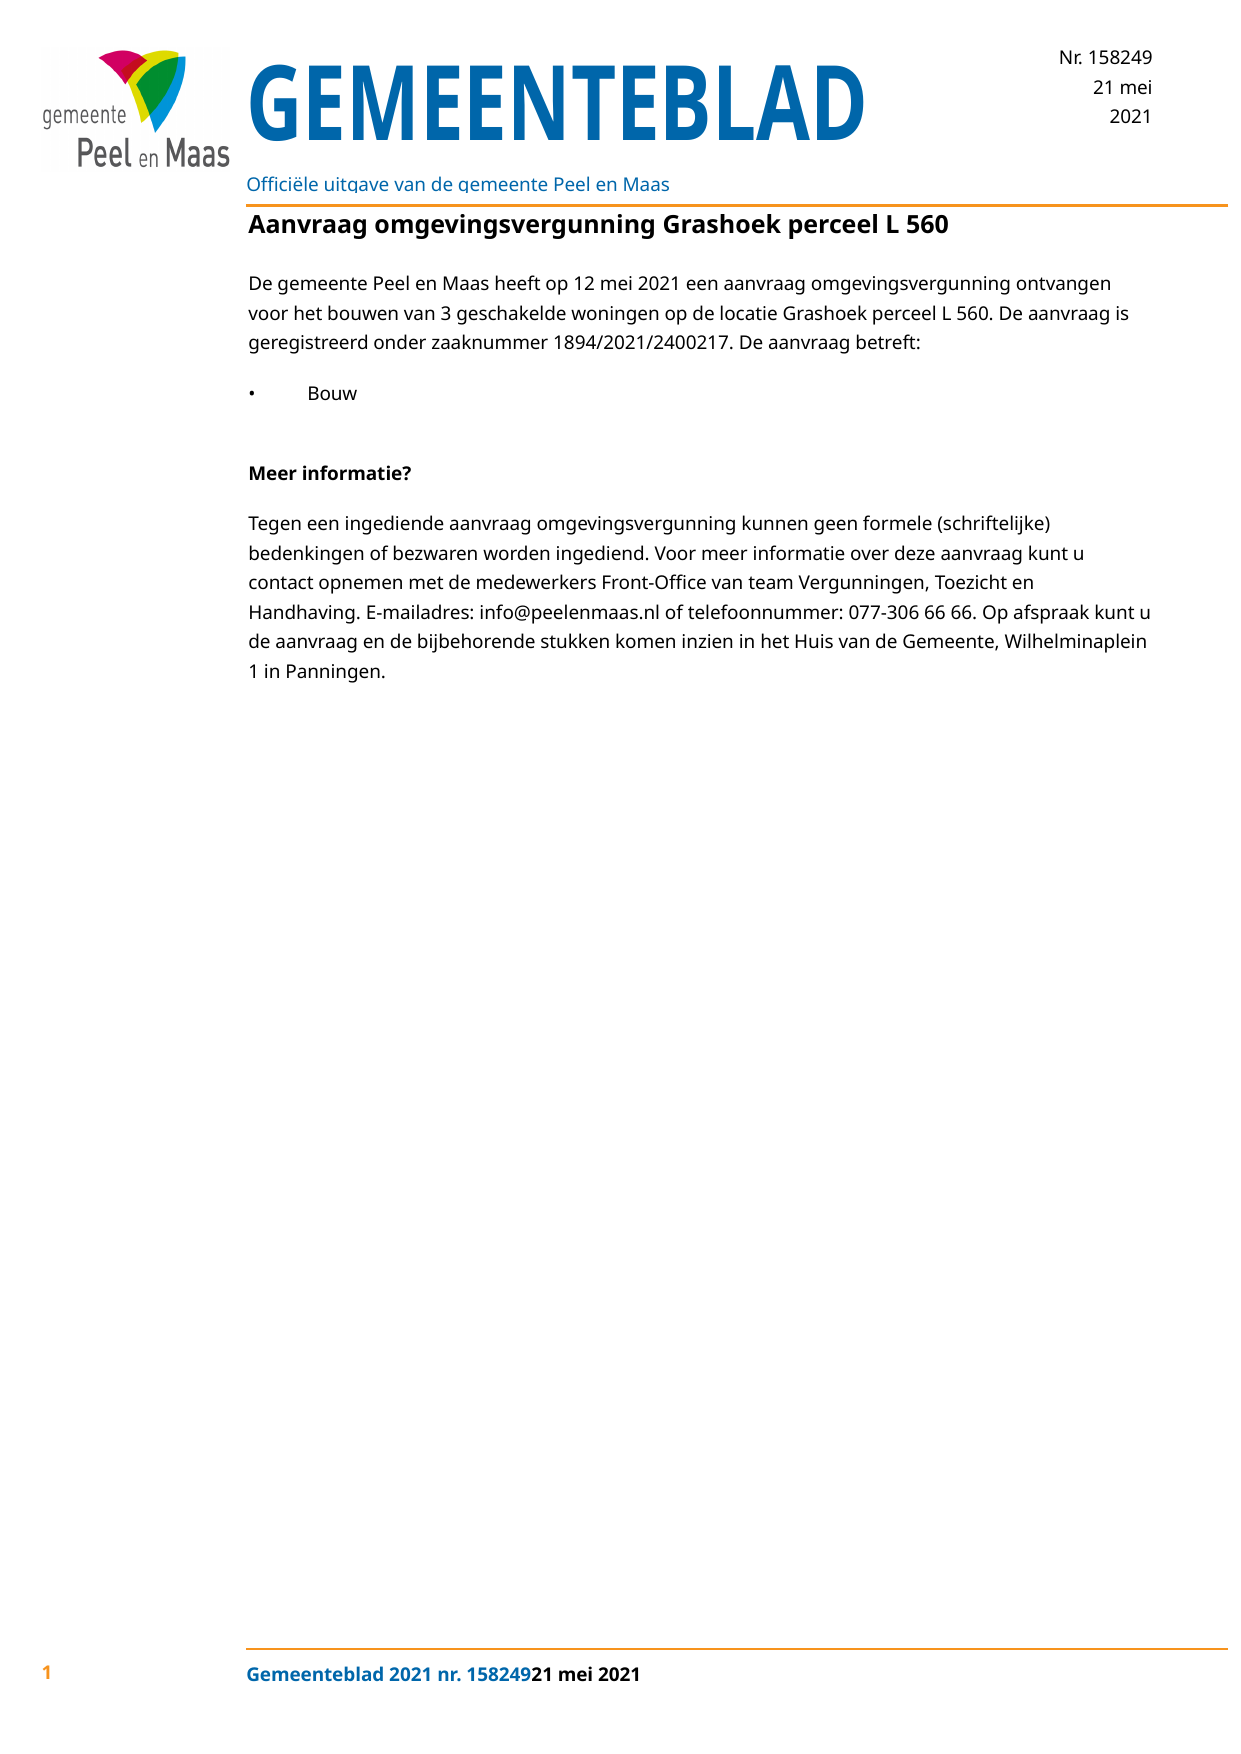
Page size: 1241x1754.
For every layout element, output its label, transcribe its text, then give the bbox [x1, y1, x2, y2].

text Tegen een ingediende aanvraag omgevingsvergunning kunnen geen formele (schriftelijke) bedenkingen of bezwaren worden ingediend. Voor meer informatie over deze aanvraag kunt u contact opnemen met de medewerkers Front-Office van team Vergunningen, Toezicht en Handhaving. E-mailadres: info@peelenmaas.nl of telefoonnummer: 077-306 66 66. Op afspraak kunt u de aanvraag en de bijbehorende stukken komen inzien in het Huis van de Gemeente, Wilhelminaplein 1 in Panningen. [248, 510, 1152, 684]
list Bouw [248, 380, 1152, 406]
text Aanvraag omgevingsvergunning Grashoek perceel L 560 [248, 207, 1152, 241]
text De gemeente Peel en Maas heeft op 12 mei 2021 een aanvraag omgevingsvergunning ontvangen voor het bouwen van 3 geschakelde woningen op de locatie Grashoek perceel L 560. De aanvraag is geregistreerd onder zaaknummer 1894/2021/2400217. De aanvraag betreft: [248, 270, 1152, 355]
text Meer informatie? [248, 460, 1152, 486]
picture [41, 47, 231, 172]
